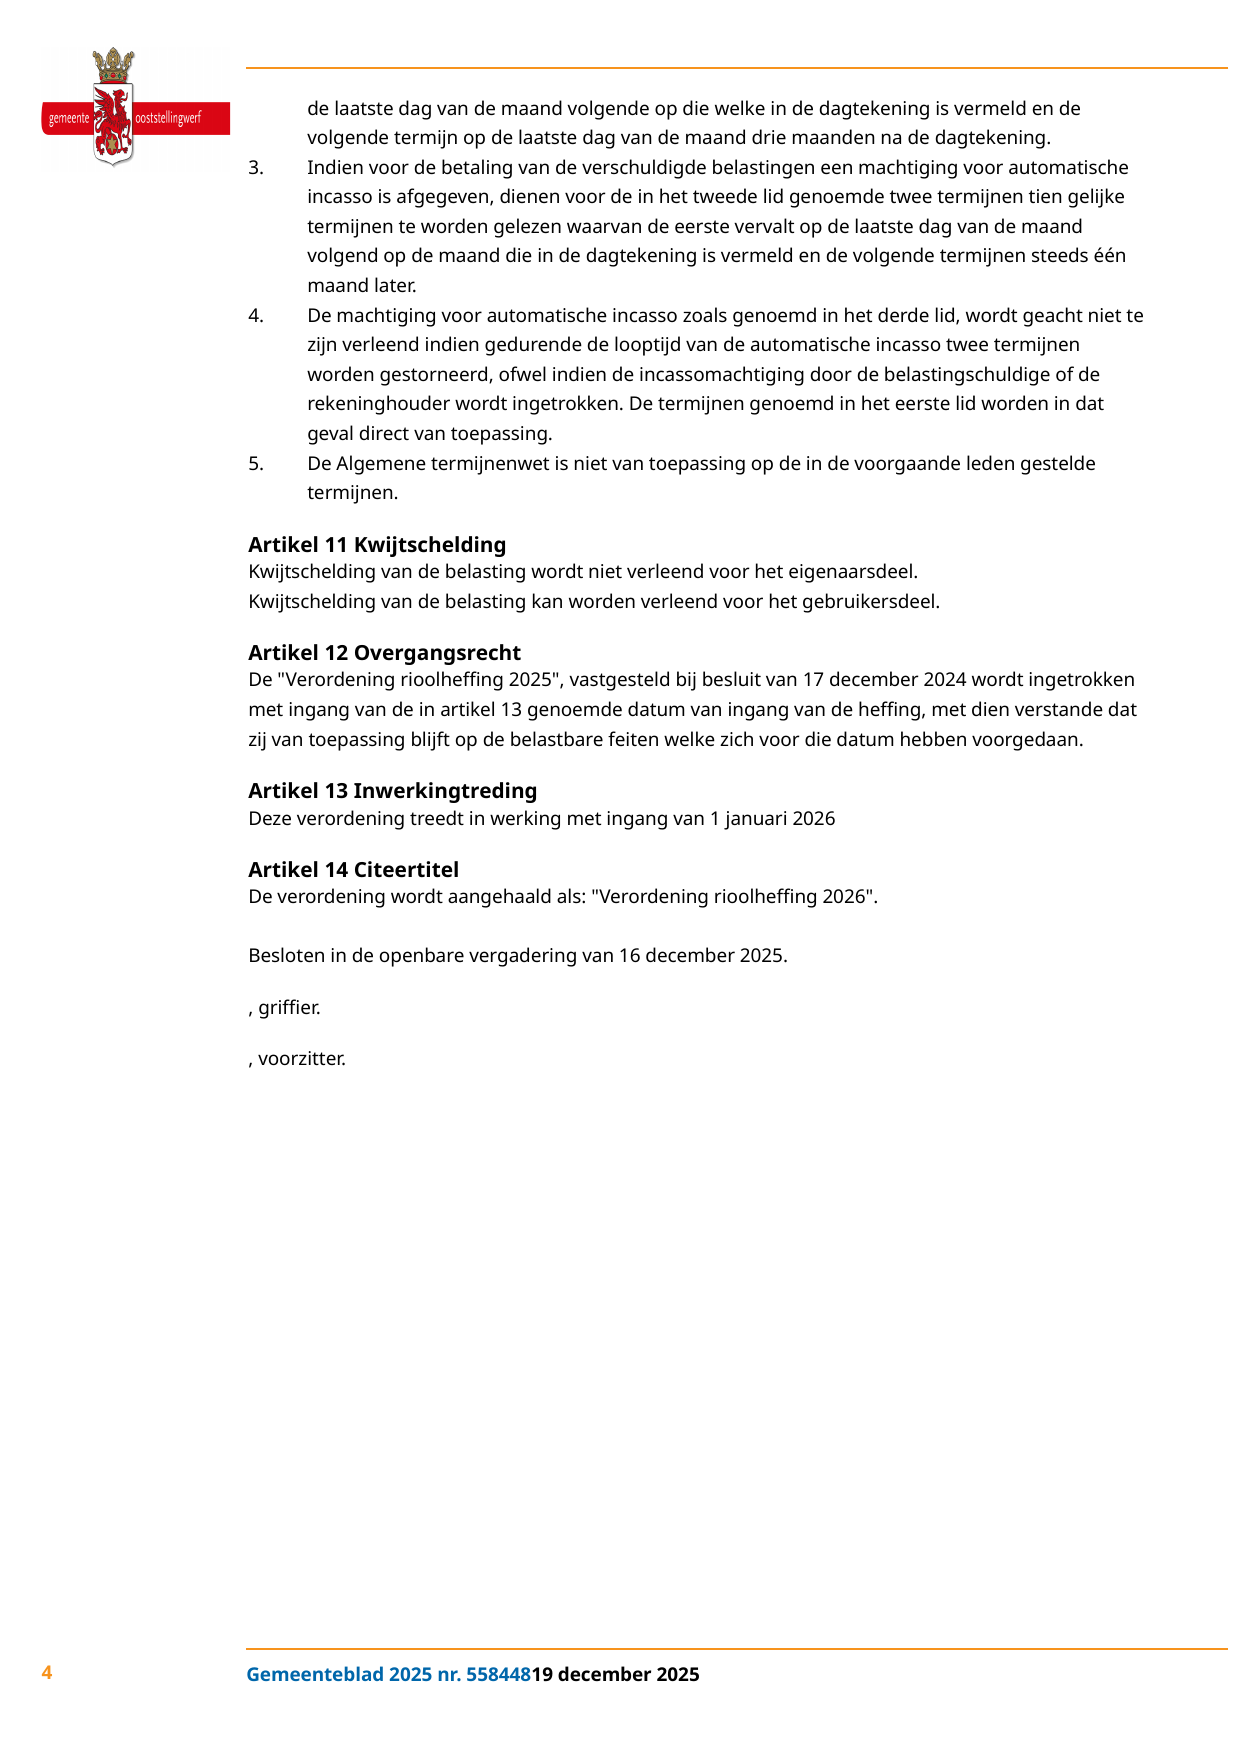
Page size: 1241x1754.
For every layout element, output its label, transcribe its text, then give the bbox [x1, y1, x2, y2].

list de laatste dag van de maand volgende op die welke in de dagtekening is vermeld en de volgende termijn op de laatste dag van de maand drie maanden na de dagtekening. [248, 95, 1152, 150]
text Kwijtschelding van de belasting kan worden verleend voor het gebruikersdeel. [248, 588, 1152, 613]
text Artikel 11 Kwijtschelding [248, 530, 1152, 558]
text Artikel 13 Inwerkingtreding [248, 776, 1152, 805]
text Kwijtschelding van de belasting wordt niet verleend voor het eigenaarsdeel. [248, 558, 1152, 584]
list De Algemene termijnenwet is niet van toepassing op de in de voorgaande leden gestelde termijnen. [248, 450, 1152, 505]
text Besloten in de openbare vergadering van 16 december 2025. [248, 943, 1152, 968]
text Artikel 12 Overgangsrecht [248, 638, 1152, 667]
list De machtiging voor automatische incasso zoals genoemd in het derde lid, wordt geacht niet te zijn verleend indien gedurende de looptijd van de automatische incasso twee termijnen worden gestorneerd, ofwel indien de incassomachtiging door de belastingschuldige of de rekeninghouder wordt ingetrokken. De termijnen genoemd in het eerste lid worden in dat geval direct van toepassing. [248, 302, 1152, 446]
text De verordening wordt aangehaald als: "Verordening rioolheffing 2026". [248, 883, 1152, 909]
text De "Verordening rioolheffing 2025", vastgesteld bij besluit van 17 december 2024 wordt ingetrokken met ingang van de in artikel 13 genoemde datum van ingang van de heffing, met dien verstande dat zij van toepassing blijft op de belastbare feiten welke zich voor die datum hebben voorgedaan. [248, 667, 1152, 752]
text , voorzitter. [248, 1046, 1152, 1071]
text Artikel 14 Citeertitel [248, 855, 1152, 883]
text Deze verordening treedt in werking met ingang van 1 januari 2026 [248, 805, 1152, 830]
text , griffier. [248, 994, 1152, 1020]
list Indien voor de betaling van de verschuldigde belastingen een machtiging voor automatische incasso is afgegeven, dienen voor de in het tweede lid genoemde twee termijnen tien gelijke termijnen te worden gelezen waarvan de eerste vervalt op de laatste dag van de maand volgend op de maand die in de dagtekening is vermeld en de volgende termijnen steeds één maand later. [248, 154, 1152, 298]
picture [41, 47, 231, 172]
